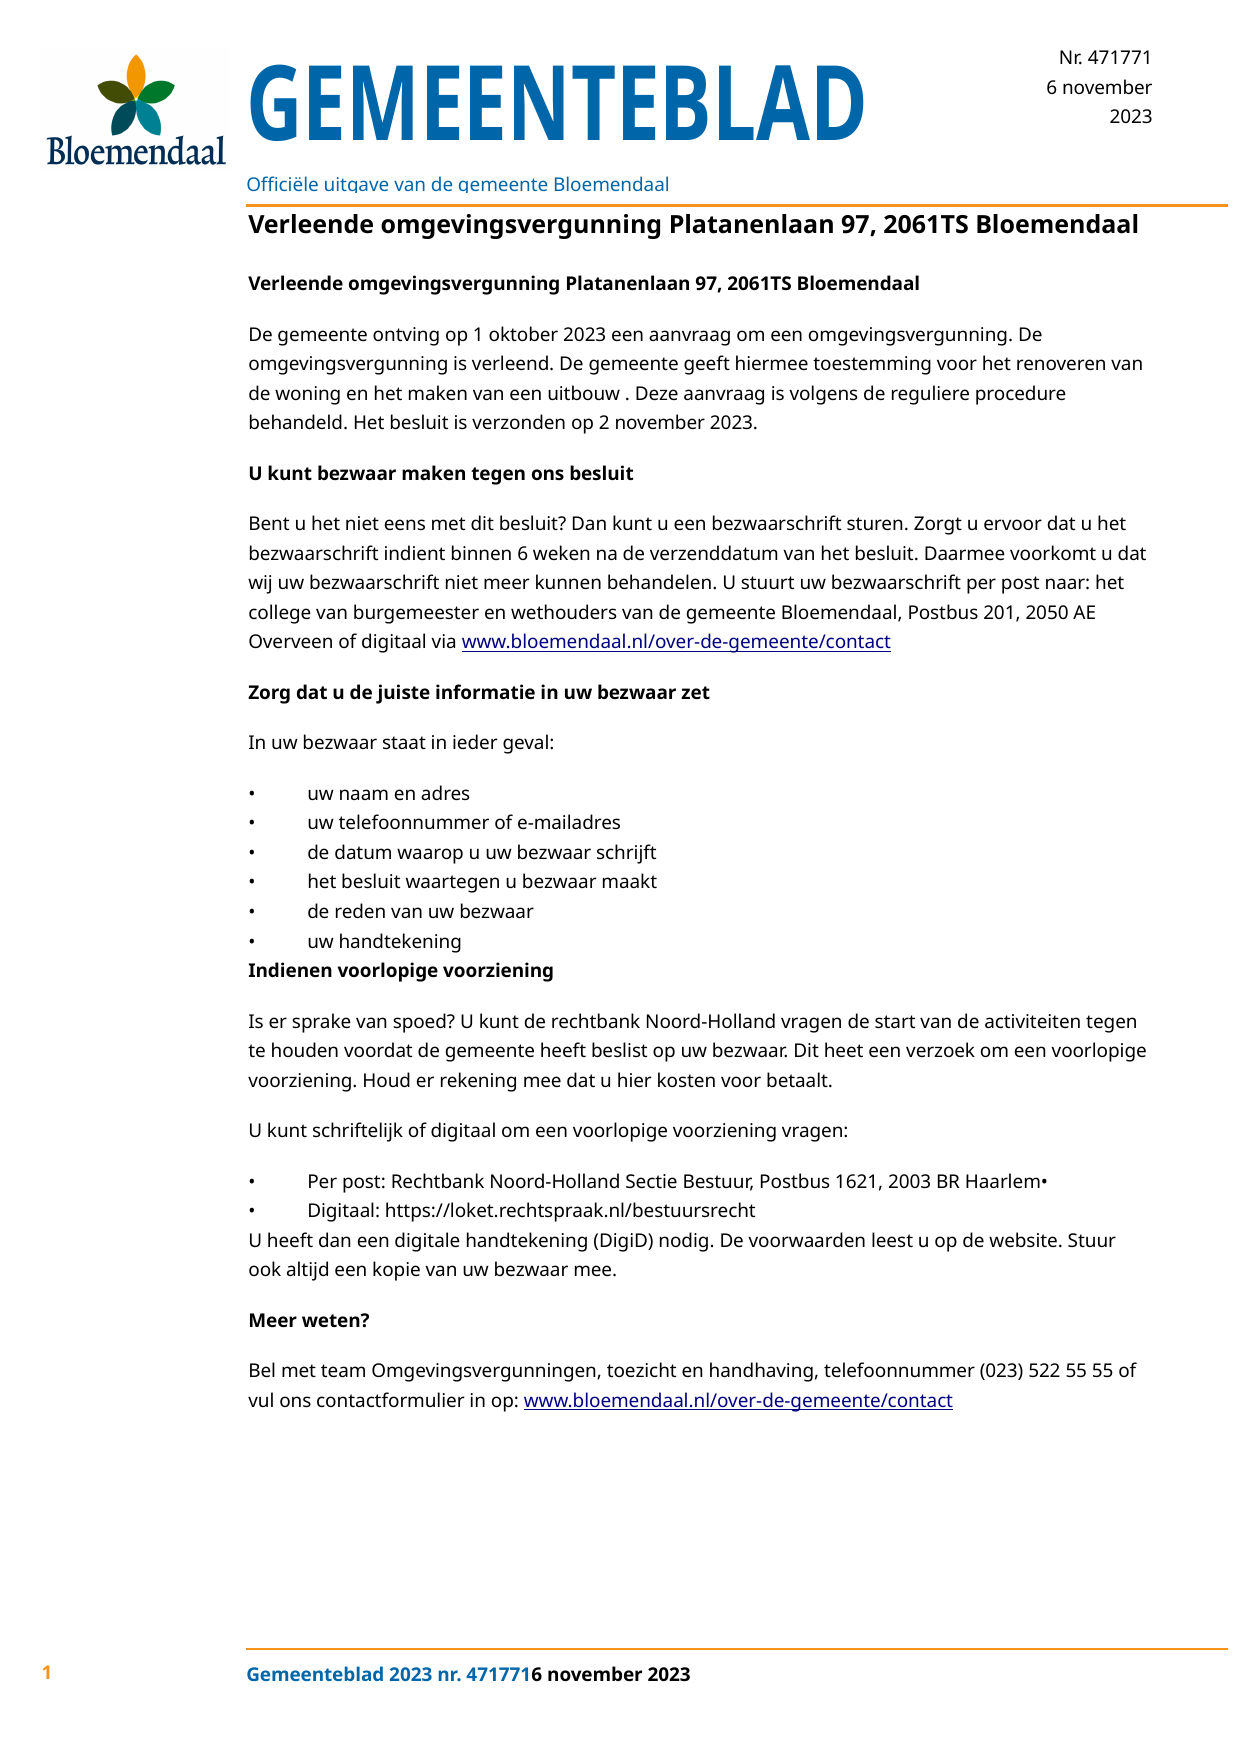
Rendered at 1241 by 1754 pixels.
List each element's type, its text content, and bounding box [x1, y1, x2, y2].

text U kunt schriftelijk of digitaal om een voorlopige voorziening vragen: [248, 1117, 1152, 1143]
text Meer weten? [248, 1307, 1152, 1333]
picture [41, 47, 231, 172]
text Is er sprake van spoed? U kunt de rechtbank Noord-Holland vragen de start van de activiteiten tegen te houden voordat de gemeente heeft beslist op uw bezwaar. Dit heet een verzoek om een voorlopige voorziening. Houd er rekening mee dat u hier kosten voor betaalt. [248, 1008, 1152, 1093]
text Indienen voorlopige voorziening [248, 957, 1152, 983]
list uw telefoonnummer of e-mailadres [248, 809, 1152, 835]
list de datum waarop u uw bezwaar schrijft [248, 839, 1152, 865]
list Per post: Rechtbank Noord-Holland Sectie Bestuur, Postbus 1621, 2003 BR Haarlem• [248, 1168, 1152, 1193]
list het besluit waartegen u bezwaar maakt [248, 869, 1152, 894]
text De gemeente ontving op 1 oktober 2023 een aanvraag om een omgevingsvergunning. De omgevingsvergunning is verleend. De gemeente geeft hiermee toestemming voor het renoveren van de woning en het maken van een uitbouw . Deze aanvraag is volgens de reguliere procedure behandeld. Het besluit is verzonden op 2 november 2023. [248, 321, 1152, 435]
text In uw bezwaar staat in ieder geval: [248, 729, 1152, 755]
text Verleende omgevingsvergunning Platanenlaan 97, 2061TS Bloemendaal [248, 270, 1152, 296]
list Digitaal: https://loket.rechtspraak.nl/bestuursrecht [248, 1197, 1152, 1223]
list uw handtekening [248, 928, 1152, 953]
list uw naam en adres [248, 780, 1152, 806]
text Verleende omgevingsvergunning Platanenlaan 97, 2061TS Bloemendaal [248, 207, 1152, 241]
text Bel met team Omgevingsvergunningen, toezicht en handhaving, telefoonnummer (023) 522 55 55 of vul ons contactformulier in op: www.bloemendaal.nl/over-de-gemeente/contact [248, 1357, 1152, 1413]
list de reden van uw bezwaar [248, 898, 1152, 924]
text U kunt bezwaar maken tegen ons besluit [248, 460, 1152, 486]
text U heeft dan een digitale handtekening (DigiD) nodig. De voorwaarden leest u op de website. Stuur ook altijd een kopie van uw bezwaar mee. [248, 1227, 1152, 1282]
text Bent u het niet eens met dit besluit? Dan kunt u een bezwaarschrift sturen. Zorgt u ervoor dat u het bezwaarschrift indient binnen 6 weken na de verzenddatum van het besluit. Daarmee voorkomt u dat wij uw bezwaarschrift niet meer kunnen behandelen. U stuurt uw bezwaarschrift per post naar: het college van burgemeester en wethouders van de gemeente Bloemendaal, Postbus 201, 2050 AE Overveen of digitaal via www.bloemendaal.nl/over-de-gemeente/contact [248, 510, 1152, 654]
text Zorg dat u de juiste informatie in uw bezwaar zet [248, 679, 1152, 705]
